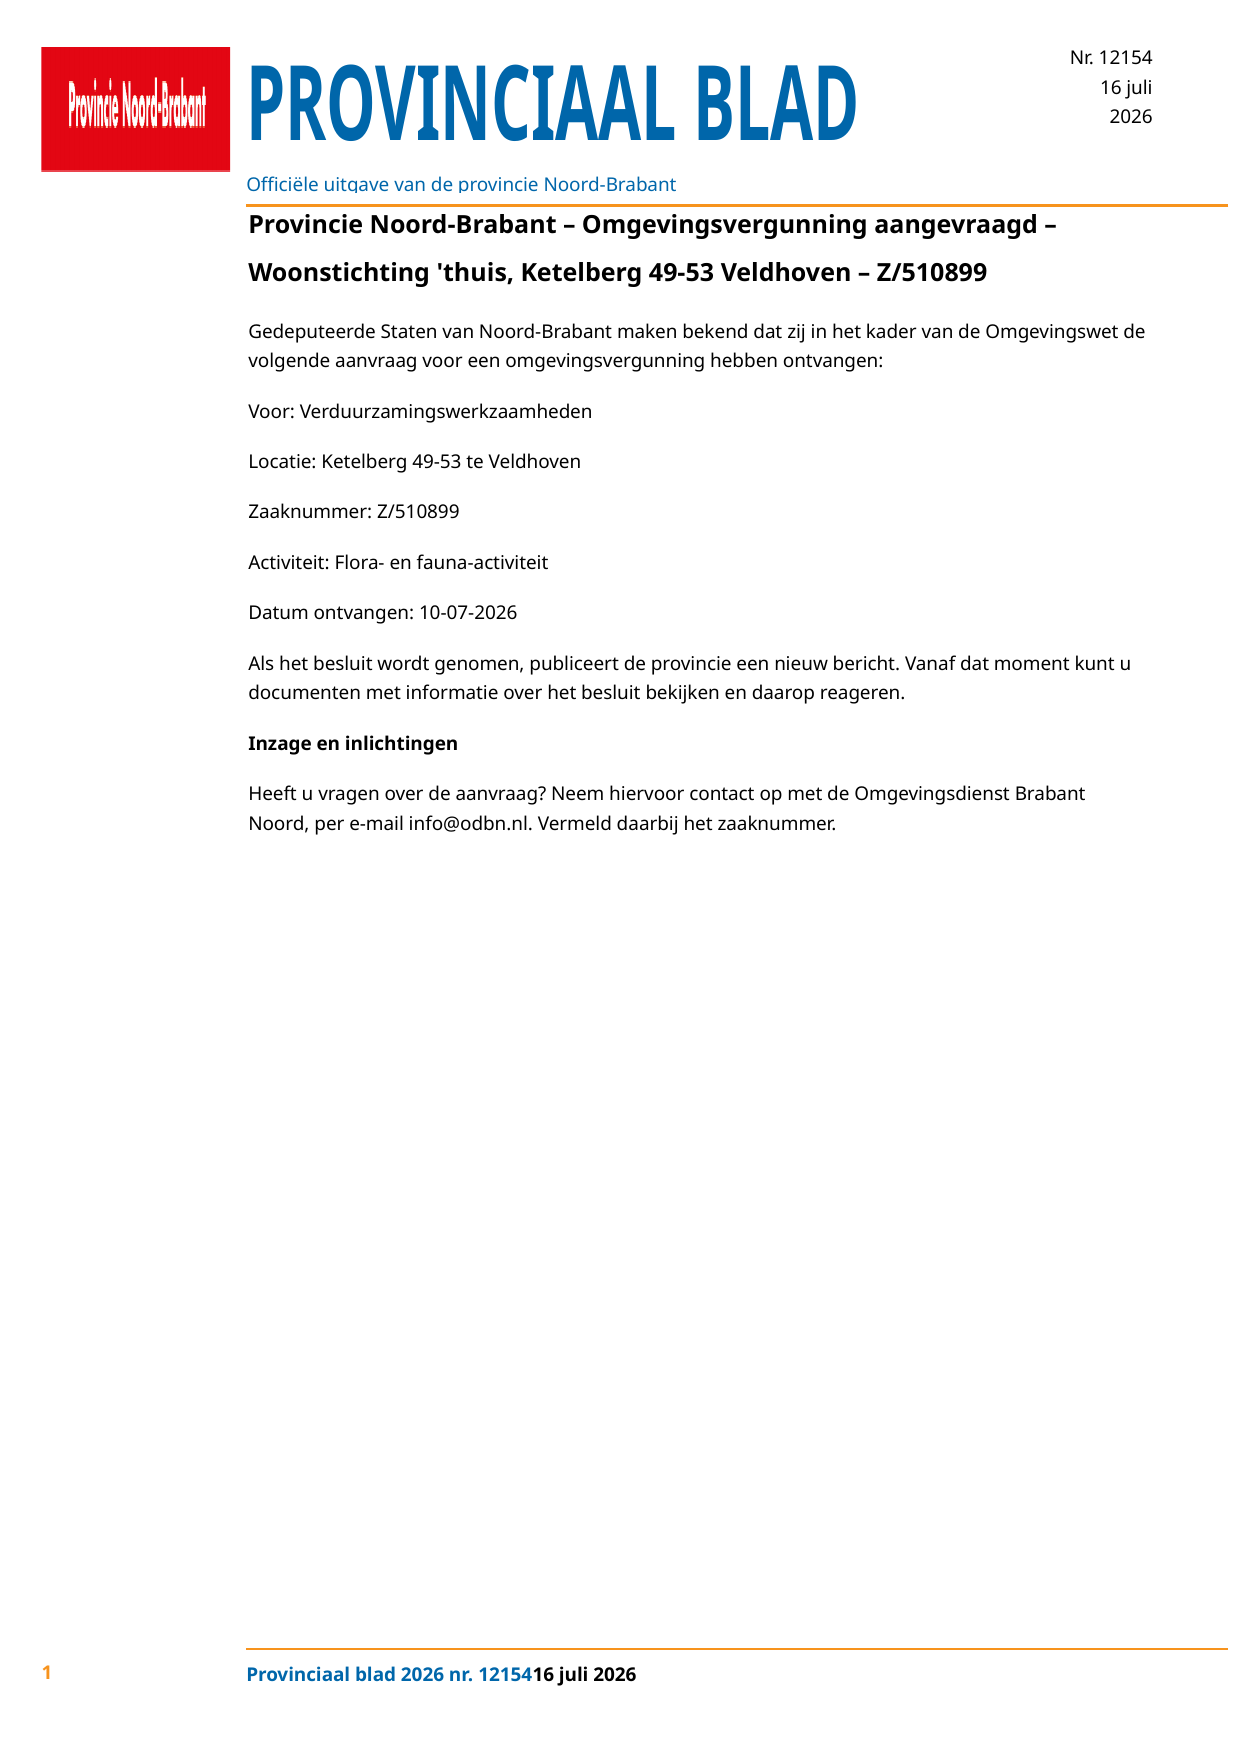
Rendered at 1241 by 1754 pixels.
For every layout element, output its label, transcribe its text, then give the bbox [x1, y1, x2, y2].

text Zaaknummer: Z/510899 [248, 499, 1152, 524]
text Provincie Noord-Brabant – Omgevingsvergunning aangevraagd – Woonstichting 'thuis, Ketelberg 49-53 Veldhoven – Z/510899 [248, 207, 1152, 288]
text Activiteit: Flora- en fauna-activiteit [248, 549, 1152, 575]
text Locatie: Ketelberg 49-53 te Veldhoven [248, 448, 1152, 474]
text Gedeputeerde Staten van Noord-Brabant maken bekend dat zij in het kader van de Omgevingswet de volgende aanvraag voor een omgevingsvergunning hebben ontvangen: [248, 318, 1152, 373]
text Inzage en inlichtingen [248, 730, 1152, 756]
text Voor: Verduurzamingswerkzaamheden [248, 398, 1152, 424]
text Datum ontvangen: 10-07-2026 [248, 599, 1152, 625]
text Als het besluit wordt genomen, publiceert de provincie een nieuw bericht. Vanaf dat moment kunt u documenten met informatie over het besluit bekijken en daarop reageren. [248, 650, 1152, 705]
picture [41, 47, 231, 172]
text Heeft u vragen over de aanvraag? Neem hiervoor contact op met de Omgevingsdienst Brabant Noord, per e-mail info@odbn.nl. Vermeld daarbij het zaaknummer. [248, 780, 1152, 836]
